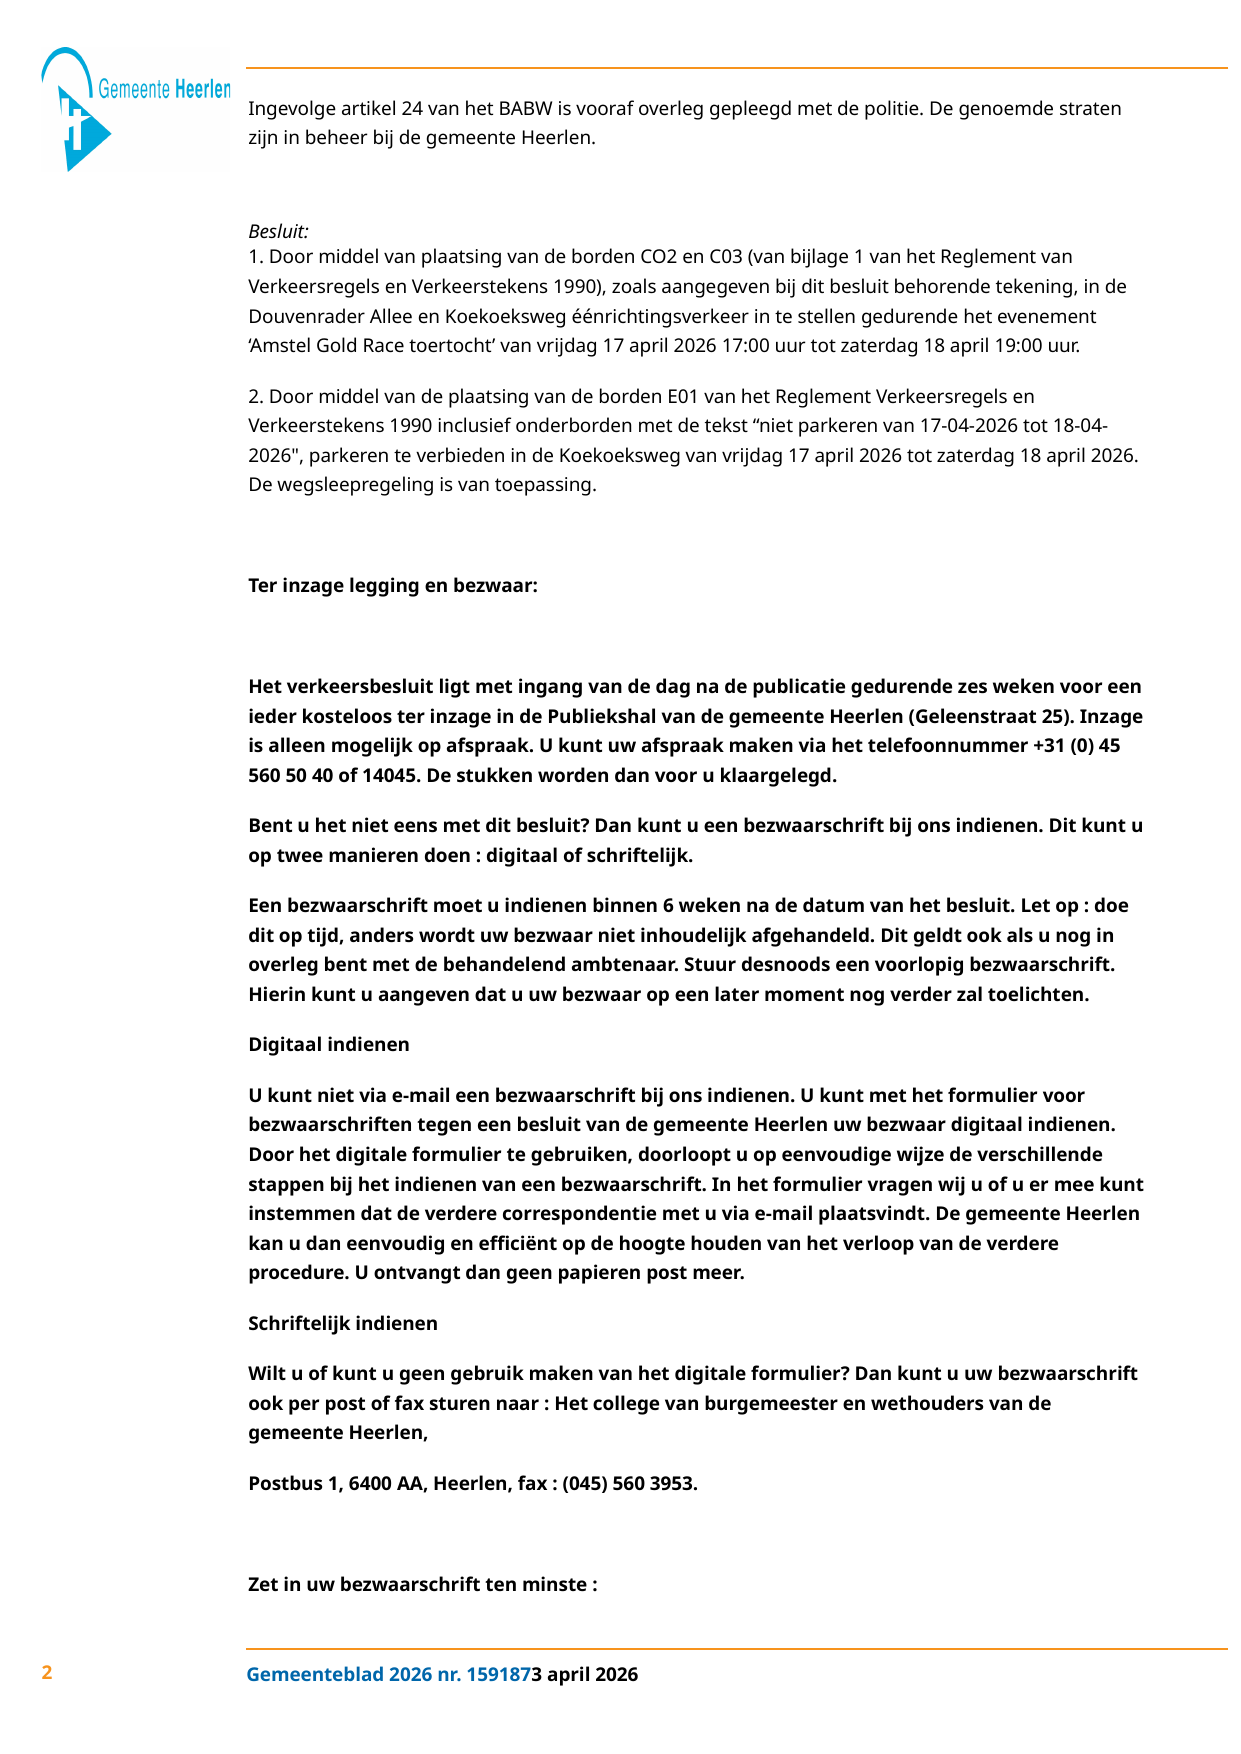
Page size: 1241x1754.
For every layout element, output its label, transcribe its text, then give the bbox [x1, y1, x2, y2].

picture [41, 47, 231, 172]
text 1. Door middel van plaatsing van de borden CO2 en C03 (van bijlage 1 van het Reglement van Verkeersregels en Verkeerstekens 1990), zoals aangegeven bij dit besluit behorende tekening, in de Douvenrader Allee en Koekoeksweg éénrichtingsverkeer in te stellen gedurende het evenement ‘Amstel Gold Race toertocht’ van vrijdag 17 april 2026 17:00 uur tot zaterdag 18 april 19:00 uur. [248, 244, 1152, 358]
text U kunt niet via e-mail een bezwaarschrift bij ons indienen. U kunt met het formulier voor bezwaarschriften tegen een besluit van de gemeente Heerlen uw bezwaar digitaal indienen. Door het digitale formulier te gebruiken, doorloopt u op eenvoudige wijze de verschillende stappen bij het indienen van een bezwaarschrift. In het formulier vragen wij u of u er mee kunt instemmen dat de verdere correspondentie met u via e-mail plaatsvindt. De gemeente Heerlen kan u dan eenvoudig en efficiënt op de hoogte houden van het verloop van de verdere procedure. U ontvangt dan geen papieren post meer. [248, 1082, 1152, 1285]
text 2. Door middel van de plaatsing van de borden E01 van het Reglement Verkeersregels en Verkeerstekens 1990 inclusief onderborden met de tekst “niet parkeren van 17-04-2026 tot 18-04-2026", parkeren te verbieden in de Koekoeksweg van vrijdag 17 april 2026 tot zaterdag 18 april 2026. De wegsleepregeling is van toepassing. [248, 383, 1152, 497]
text Schriftelijk indienen [248, 1310, 1152, 1336]
text Een bezwaarschrift moet u indienen binnen 6 weken na de datum van het besluit. Let op : doe dit op tijd, anders wordt uw bezwaar niet inhoudelijk afgehandeld. Dit geldt ook als u nog in overleg bent met de behandelend ambtenaar. Stuur desnoods een voorlopig bezwaarschrift. Hierin kunt u aangeven dat u uw bezwaar op een later moment nog verder zal toelichten. [248, 892, 1152, 1007]
text Zet in uw bezwaarschrift ten minste : [248, 1571, 1152, 1596]
picture [41, 47, 59, 70]
text Wilt u of kunt u geen gebruik maken van het digitale formulier? Dan kunt u uw bezwaarschrift ook per post of fax sturen naar : Het college van burgemeester en wethouders van de gemeente Heerlen, [248, 1360, 1152, 1445]
text Besluit: [248, 218, 1152, 244]
text Ter inzage legging en bezwaar: [248, 572, 1152, 598]
text Bent u het niet eens met dit besluit? Dan kunt u een bezwaarschrift bij ons indienen. Dit kunt u op twee manieren doen : digitaal of schriftelijk. [248, 812, 1152, 868]
text Digitaal indienen [248, 1032, 1152, 1057]
text Ingevolge artikel 24 van het BABW is vooraf overleg gepleegd met de politie. De genoemde straten zijn in beheer bij de gemeente Heerlen. [248, 95, 1152, 150]
text Het verkeersbesluit ligt met ingang van de dag na de publicatie gedurende zes weken voor een ieder kosteloos ter inzage in de Publiekshal van de gemeente Heerlen (Geleenstraat 25). Inzage is alleen mogelijk op afspraak. U kunt uw afspraak maken via het telefoonnummer +31 (0) 45 560 50 40 of 14045. De stukken worden dan voor u klaargelegd. [248, 673, 1152, 788]
text Postbus 1, 6400 AA, Heerlen, fax : (045) 560 3953. [248, 1470, 1152, 1496]
